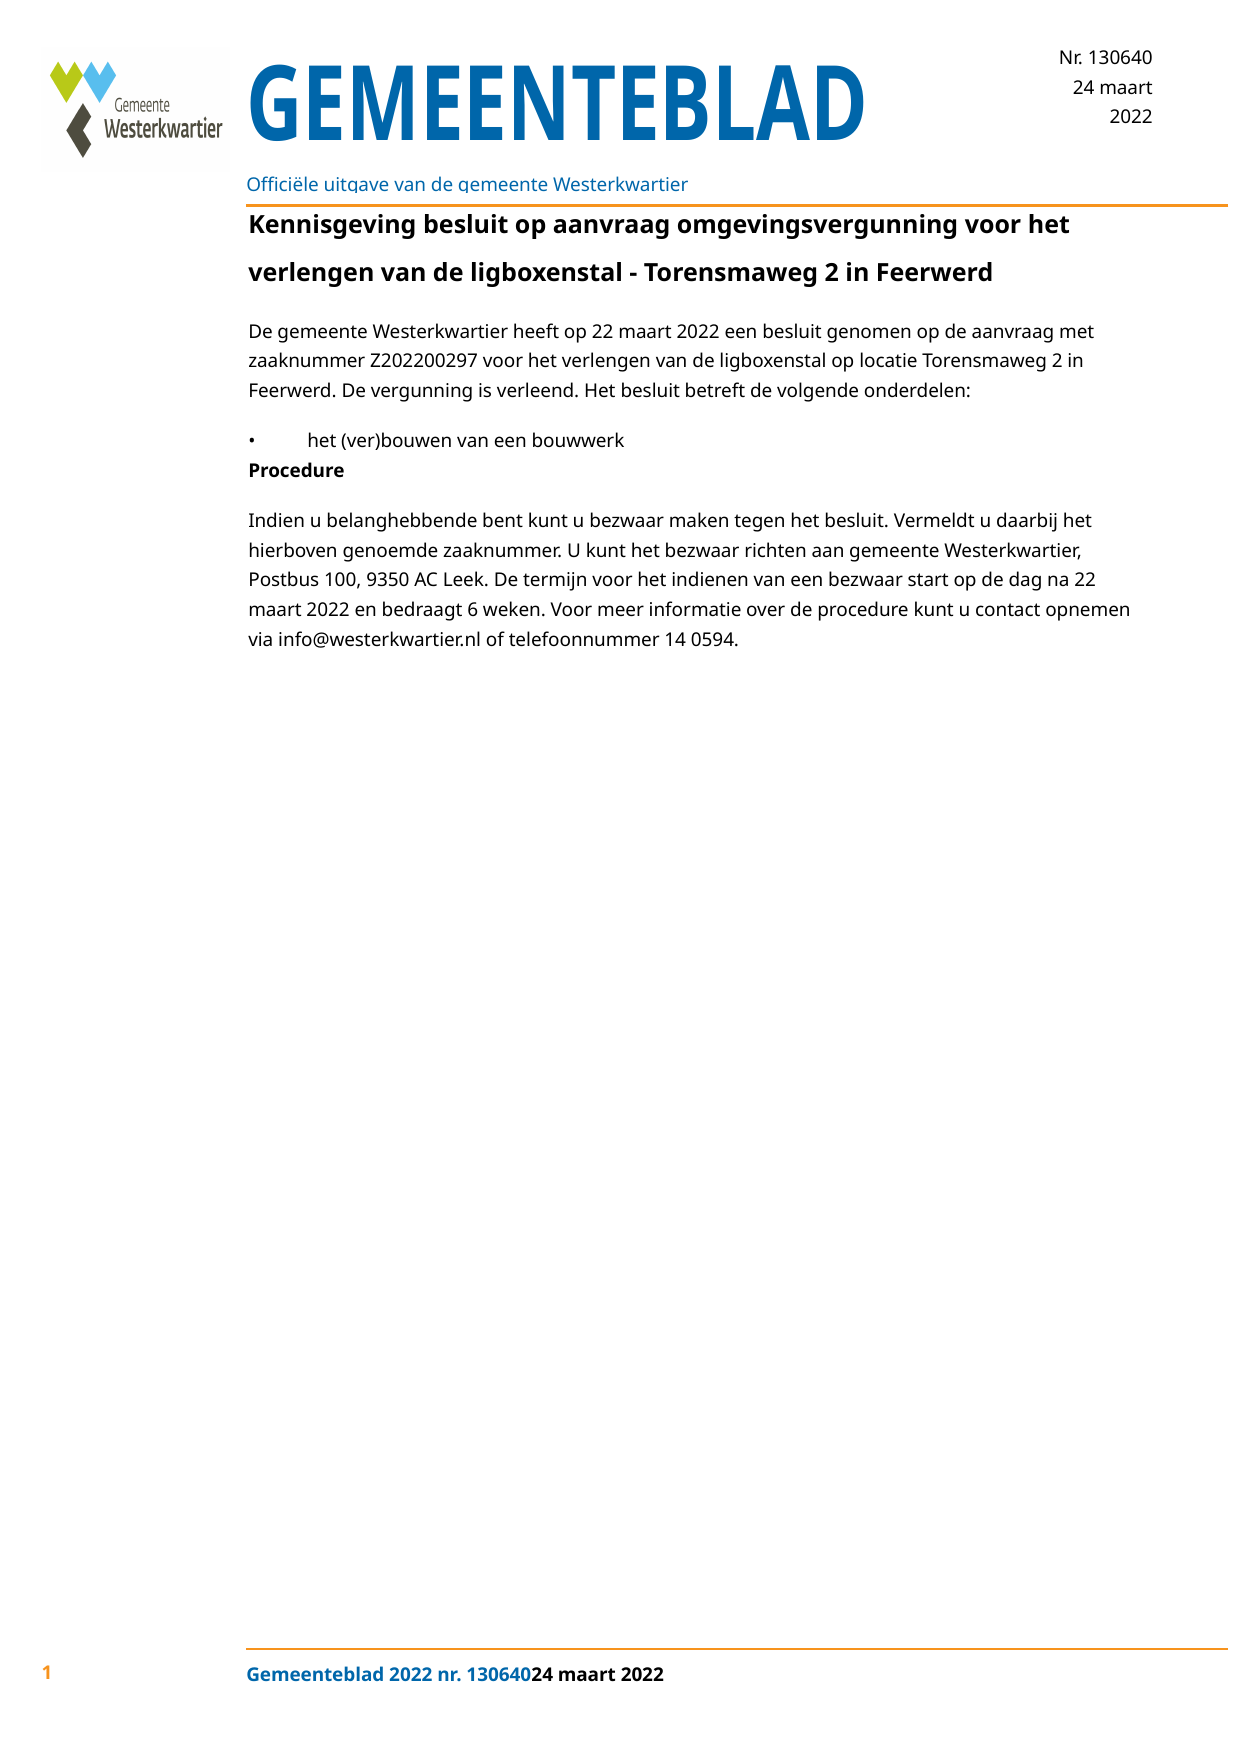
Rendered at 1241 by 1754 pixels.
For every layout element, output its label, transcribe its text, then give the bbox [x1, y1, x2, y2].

text Kennisgeving besluit op aanvraag omgevingsvergunning voor het verlengen van de ligboxenstal - Torensmaweg 2 in Feerwerd [248, 207, 1152, 288]
text De gemeente Westerkwartier heeft op 22 maart 2022 een besluit genomen op de aanvraag met zaaknummer Z202200297 voor het verlengen van de ligboxenstal op locatie Torensmaweg 2 in Feerwerd. De vergunning is verleend. Het besluit betreft de volgende onderdelen: [248, 318, 1152, 403]
list het (ver)bouwen van een bouwwerk [248, 427, 1152, 453]
picture [41, 47, 231, 172]
text Procedure [248, 457, 1152, 483]
text Indien u belanghebbende bent kunt u bezwaar maken tegen het besluit. Vermeldt u daarbij het hierboven genoemde zaaknummer. U kunt het bezwaar richten aan gemeente Westerkwartier, Postbus 100, 9350 AC Leek. De termijn voor het indienen van een bezwaar start op de dag na 22 maart 2022 en bedraagt 6 weken. Voor meer informatie over de procedure kunt u contact opnemen via info@westerkwartier.nl of telefoonnummer 14 0594. [248, 507, 1152, 652]
